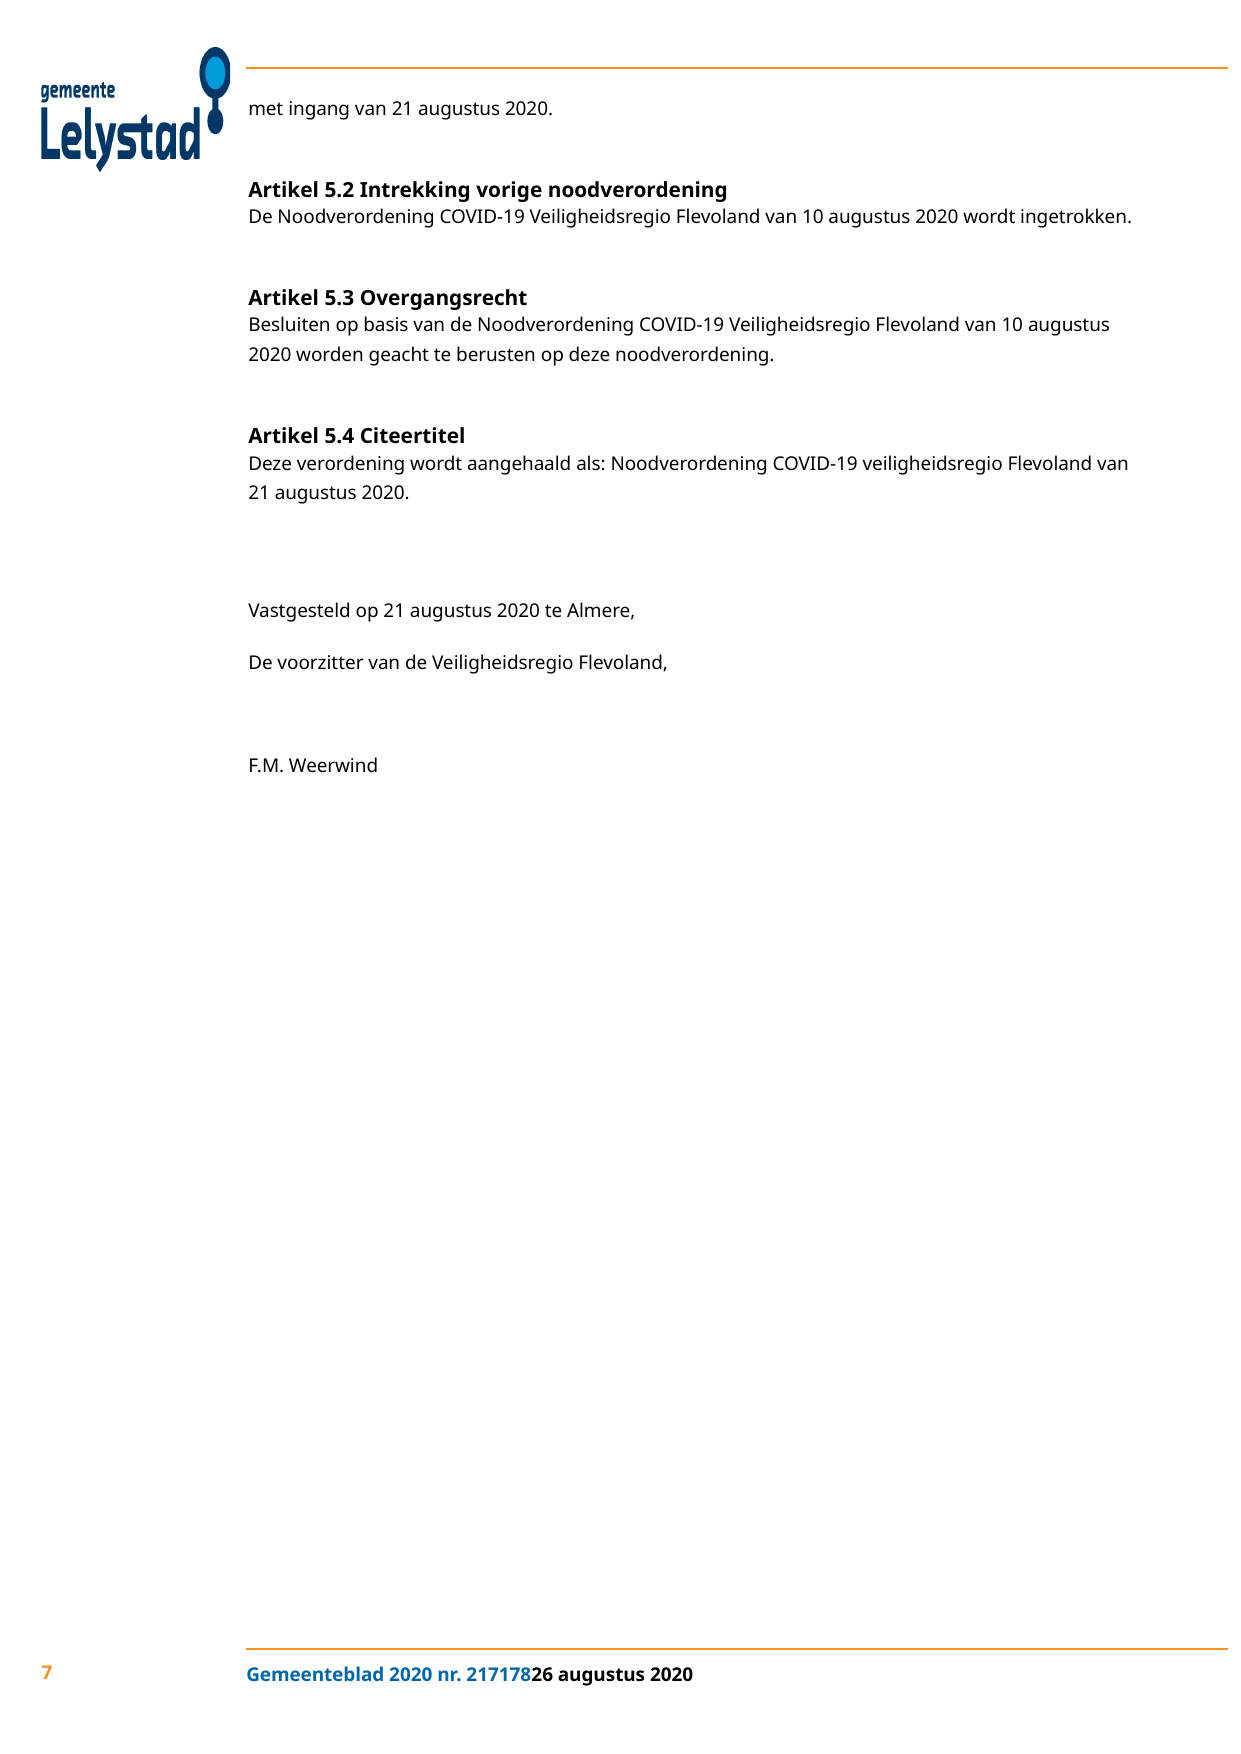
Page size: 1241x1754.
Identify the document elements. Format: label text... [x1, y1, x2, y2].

text Besluiten op basis van de Noodverordening COVID-19 Veiligheidsregio Flevoland van 10 augustus 2020 worden geacht te berusten op deze noodverordening. [248, 312, 1152, 367]
text Vastgesteld op 21 augustus 2020 te Almere, [248, 598, 1152, 623]
text Artikel 5.4 Citeertitel [248, 421, 1152, 450]
text Artikel 5.2 Intrekking vorige noodverordening [248, 175, 1152, 203]
text De voorzitter van de Veiligheidsregio Flevoland, [248, 649, 1152, 675]
text met ingang van 21 augustus 2020. [248, 95, 1152, 121]
text Deze verordening wordt aangehaald als: Noodverordening COVID-19 veiligheidsregio Flevoland van 21 augustus 2020. [248, 450, 1152, 505]
text Artikel 5.3 Overgangsrecht [248, 283, 1152, 312]
picture [41, 47, 231, 172]
text De Noodverordening COVID-19 Veiligheidsregio Flevoland van 10 augustus 2020 wordt ingetrokken. [248, 203, 1152, 229]
text F.M. Weerwind [248, 752, 1152, 778]
